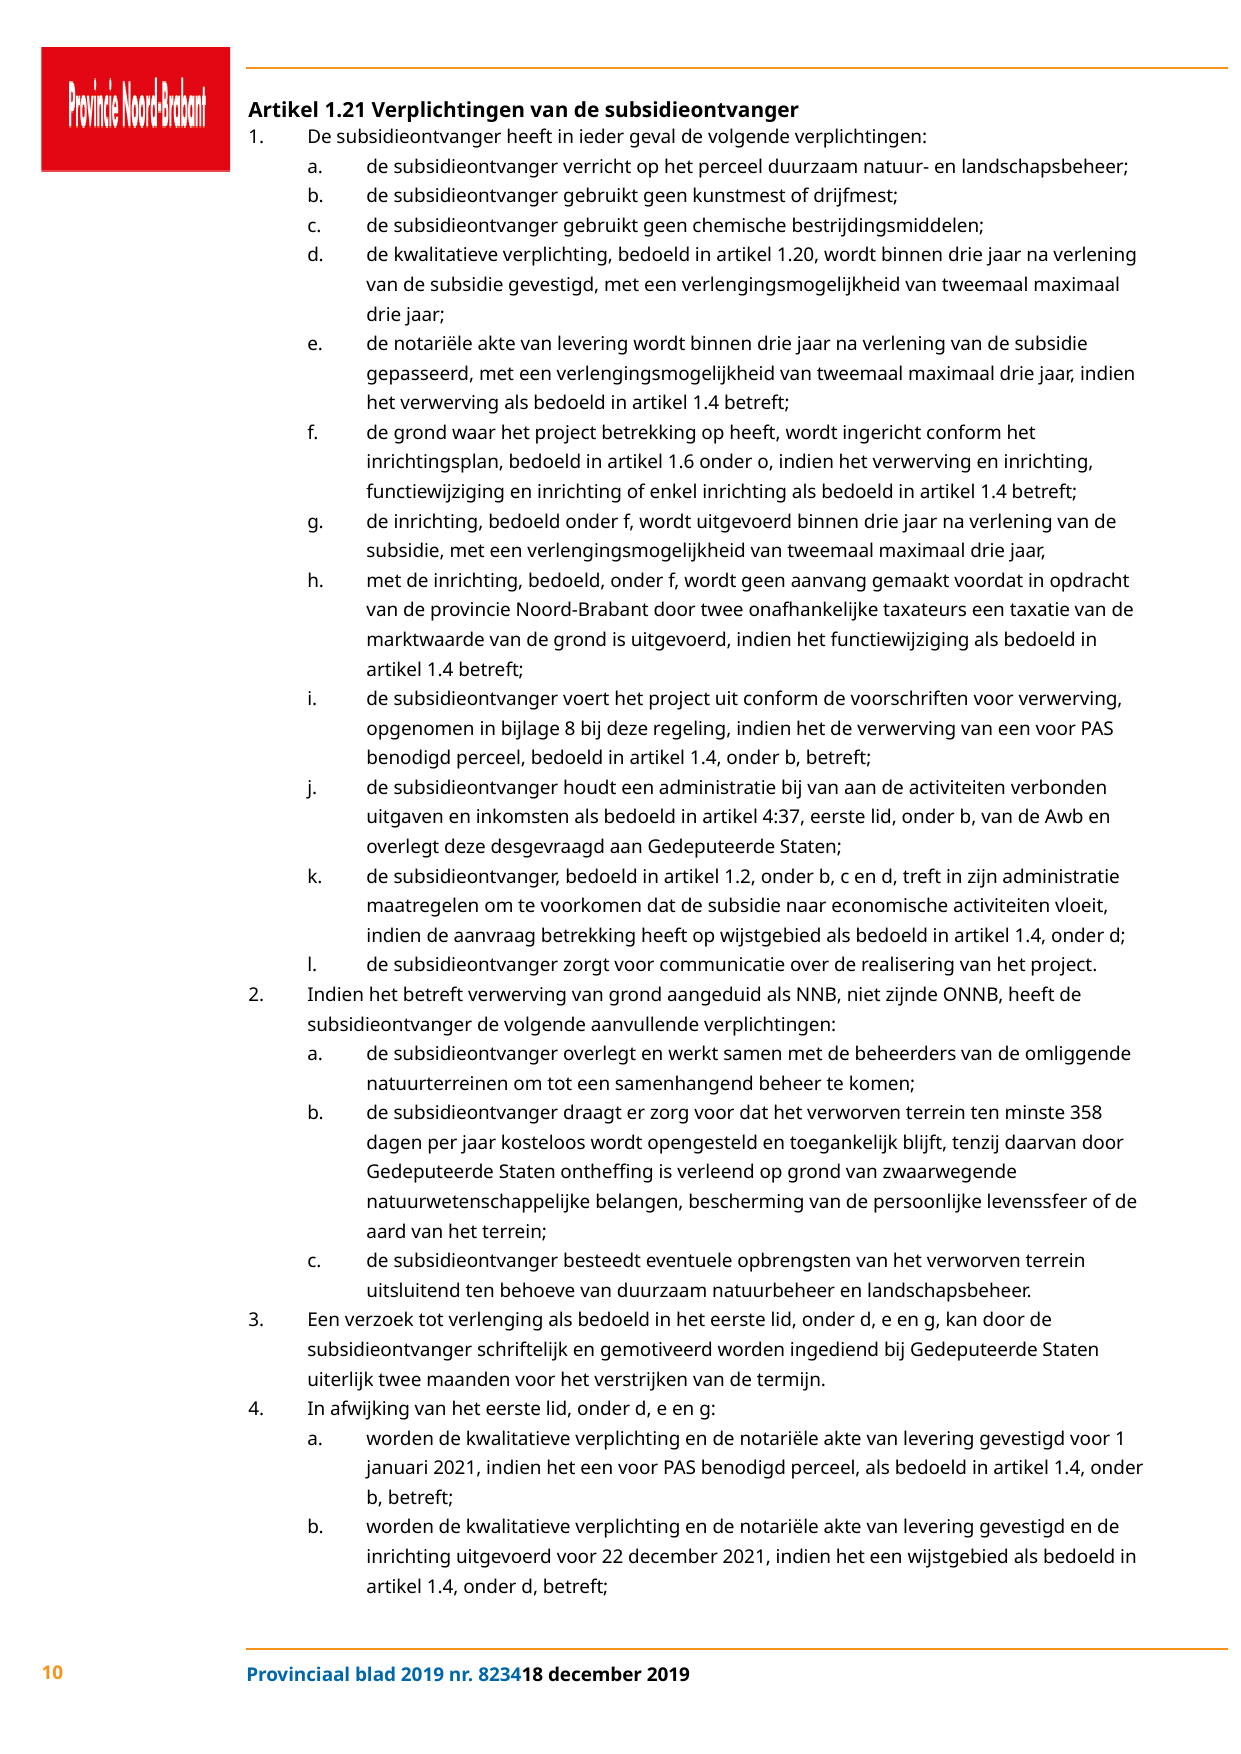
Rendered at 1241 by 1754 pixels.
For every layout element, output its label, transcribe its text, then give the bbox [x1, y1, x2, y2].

picture [41, 47, 231, 172]
list worden de kwalitatieve verplichting en de notariële akte van levering gevestigd voor 1 januari 2021, indien het een voor PAS benodigd perceel, als bedoeld in artikel 1.4, onder b, betreft; [307, 1425, 1152, 1510]
list de grond waar het project betrekking op heeft, wordt ingericht conform het inrichtingsplan, bedoeld in artikel 1.6 onder o, indien het verwerving en inrichting, functiewijziging en inrichting of enkel inrichting als bedoeld in artikel 1.4 betreft; [307, 419, 1152, 504]
list de subsidieontvanger, bedoeld in artikel 1.2, onder b, c en d, treft in zijn administratie maatregelen om te voorkomen dat de subsidie naar economische activiteiten vloeit, indien de aanvraag betrekking heeft op wijstgebied als bedoeld in artikel 1.4, onder d; [307, 863, 1152, 948]
list de subsidieontvanger zorgt voor communicatie over de realisering van het project. [307, 952, 1152, 977]
list worden de kwalitatieve verplichting en de notariële akte van levering gevestigd en de inrichting uitgevoerd voor 22 december 2021, indien het een wijstgebied als bedoeld in artikel 1.4, onder d, betreft; [307, 1514, 1152, 1598]
text Artikel 1.21 Verplichtingen van de subsidieontvanger [248, 95, 1152, 123]
list de subsidieontvanger besteedt eventuele opbrengsten van het verworven terrein uitsluitend ten behoeve van duurzaam natuurbeheer en landschapsbeheer. [307, 1247, 1152, 1303]
list De subsidieontvanger heeft in ieder geval de volgende verplichtingen: [248, 123, 1152, 149]
list Een verzoek tot verlenging als bedoeld in het eerste lid, onder d, e en g, kan door de subsidieontvanger schriftelijk en gemotiveerd worden ingediend bij Gedeputeerde Staten uiterlijk twee maanden voor het verstrijken van de termijn. [248, 1307, 1152, 1391]
list met de inrichting, bedoeld, onder f, wordt geen aanvang gemaakt voordat in opdracht van de provincie Noord-Brabant door twee onafhankelijke taxateurs een taxatie van de marktwaarde van de grond is uitgevoerd, indien het functiewijziging als bedoeld in artikel 1.4 betreft; [307, 567, 1152, 681]
list de subsidieontvanger houdt een administratie bij van aan de activiteiten verbonden uitgaven en inkomsten als bedoeld in artikel 4:37, eerste lid, onder b, van de Awb en overlegt deze desgevraagd aan Gedeputeerde Staten; [307, 774, 1152, 859]
list de subsidieontvanger draagt er zorg voor dat het verworven terrein ten minste 358 dagen per jaar kosteloos wordt opengesteld en toegankelijk blijft, tenzij daarvan door Gedeputeerde Staten ontheffing is verleend op grond van zwaarwegende natuurwetenschappelijke belangen, bescherming van de persoonlijke levenssfeer of de aard van het terrein; [307, 1099, 1152, 1243]
list de subsidieontvanger verricht op het perceel duurzaam natuur- en landschapsbeheer; [307, 153, 1152, 178]
list de subsidieontvanger voert het project uit conform de voorschriften voor verwerving, opgenomen in bijlage 8 bij deze regeling, indien het de verwerving van een voor PAS benodigd perceel, bedoeld in artikel 1.4, onder b, betreft; [307, 685, 1152, 770]
list Indien het betreft verwerving van grond aangeduid als NNB, niet zijnde ONNB, heeft de subsidieontvanger de volgende aanvullende verplichtingen: [248, 981, 1152, 1036]
list de subsidieontvanger gebruikt geen chemische bestrijdingsmiddelen; [307, 212, 1152, 238]
list de notariële akte van levering wordt binnen drie jaar na verlening van de subsidie gepasseerd, met een verlengingsmogelijkheid van tweemaal maximaal drie jaar, indien het verwerving als bedoeld in artikel 1.4 betreft; [307, 330, 1152, 415]
list de subsidieontvanger gebruikt geen kunstmest of drijfmest; [307, 182, 1152, 208]
list de kwalitatieve verplichting, bedoeld in artikel 1.20, wordt binnen drie jaar na verlening van de subsidie gevestigd, met een verlengingsmogelijkheid van tweemaal maximaal drie jaar; [307, 242, 1152, 326]
list de inrichting, bedoeld onder f, wordt uitgevoerd binnen drie jaar na verlening van de subsidie, met een verlengingsmogelijkheid van tweemaal maximaal drie jaar, [307, 508, 1152, 563]
list de subsidieontvanger overlegt en werkt samen met de beheerders van de omliggende natuurterreinen om tot een samenhangend beheer te komen; [307, 1040, 1152, 1096]
list In afwijking van het eerste lid, onder d, e en g: [248, 1395, 1152, 1421]
